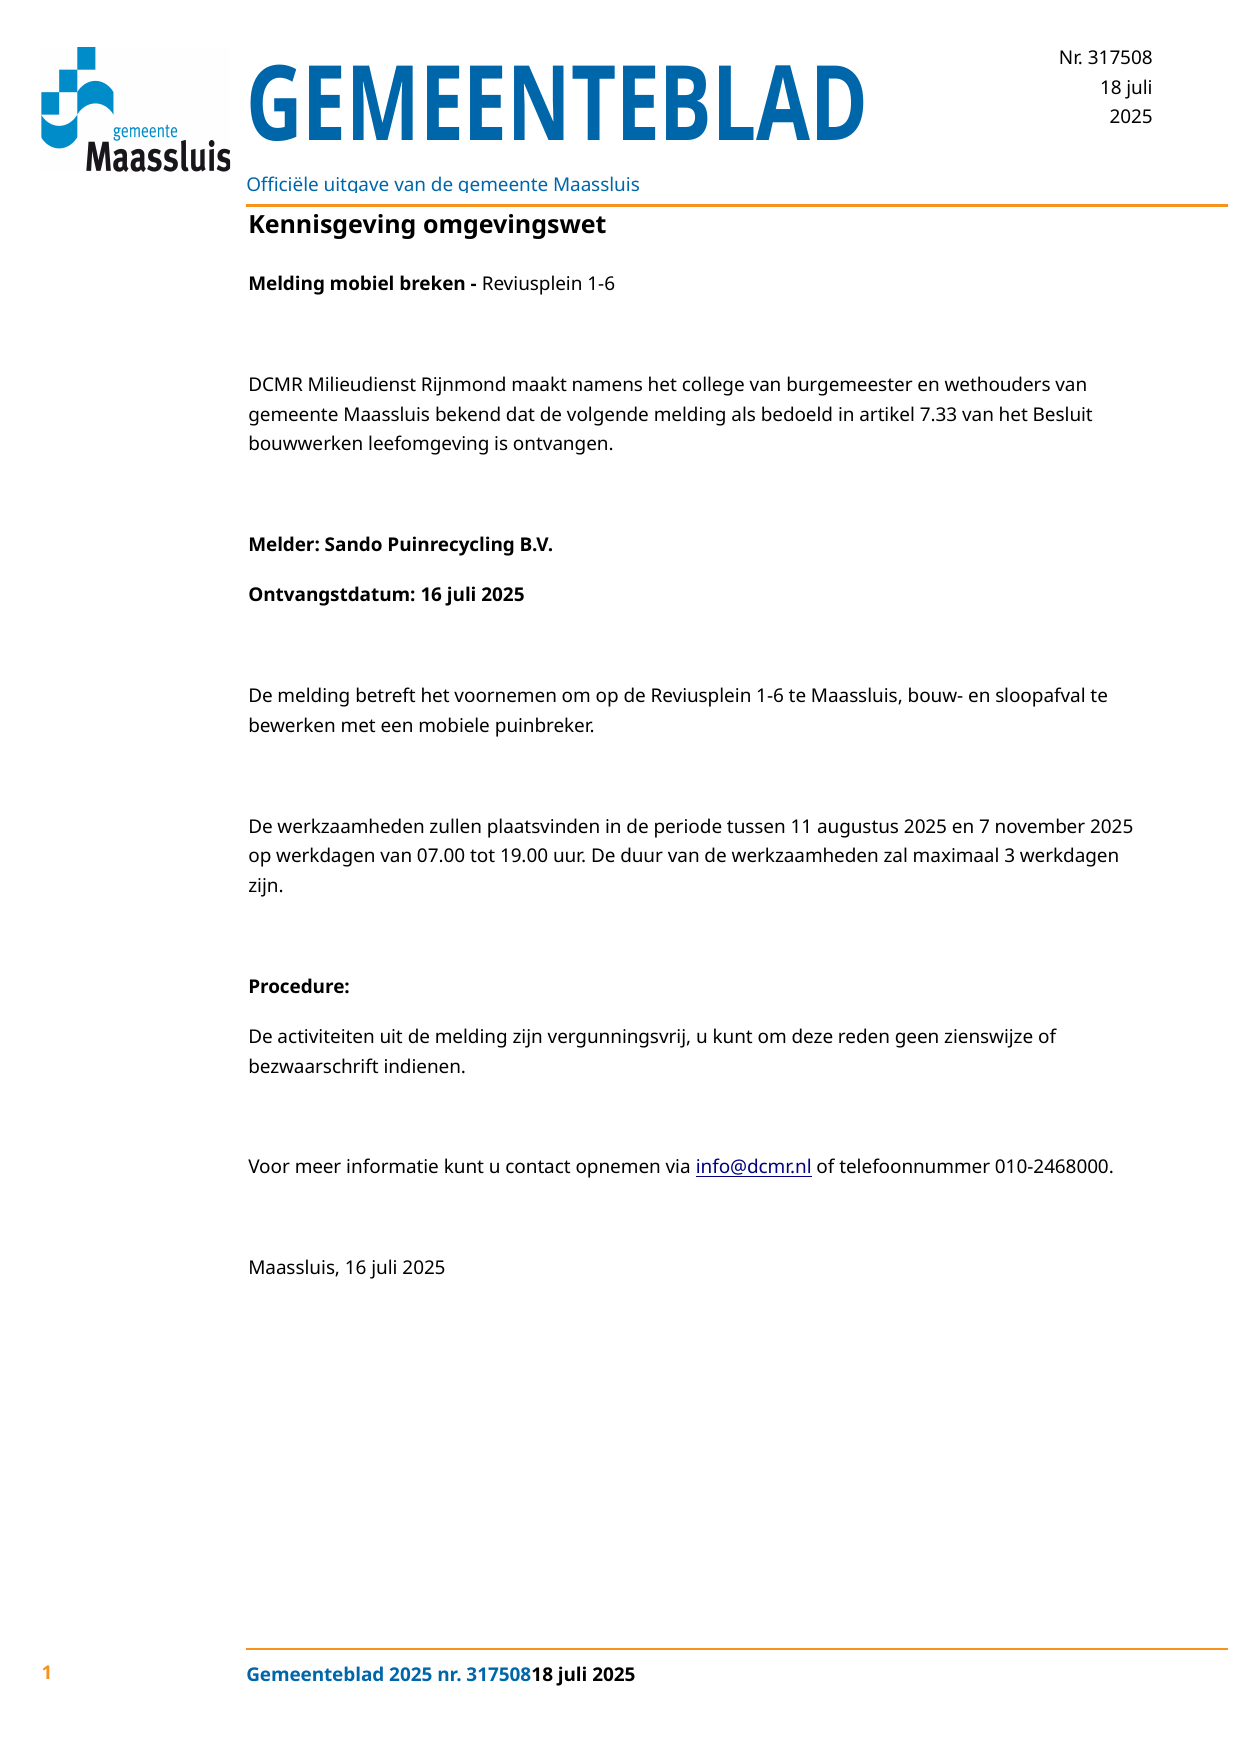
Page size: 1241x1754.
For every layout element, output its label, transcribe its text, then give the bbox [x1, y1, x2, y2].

text Ontvangstdatum: 16 juli 2025 [248, 582, 1152, 607]
text Voor meer informatie kunt u contact opnemen via info@dcmr.nl of telefoonnummer 010-2468000. [248, 1154, 1152, 1179]
text Melding mobiel breken - Reviusplein 1-6 [248, 270, 1152, 296]
picture [41, 47, 231, 172]
text Kennisgeving omgevingswet [248, 207, 1152, 241]
text De werkzaamheden zullen plaatsvinden in de periode tussen 11 augustus 2025 en 7 november 2025 op werkdagen van 07.00 tot 19.00 uur. De duur van de werkzaamheden zal maximaal 3 werkdagen zijn. [248, 813, 1152, 898]
text DCMR Milieudienst Rijnmond maakt namens het college van burgemeester en wethouders van gemeente Maassluis bekend dat de volgende melding als bedoeld in artikel 7.33 van het Besluit bouwwerken leefomgeving is ontvangen. [248, 371, 1152, 456]
text De activiteiten uit de melding zijn vergunningsvrij, u kunt om deze reden geen zienswijze of bezwaarschrift indienen. [248, 1023, 1152, 1078]
text Maassluis, 16 juli 2025 [248, 1254, 1152, 1280]
text Procedure: [248, 973, 1152, 998]
text De melding betreft het voornemen om op de Reviusplein 1-6 te Maassluis, bouw- en sloopafval te bewerken met een mobiele puinbreker. [248, 682, 1152, 738]
text Melder: Sando Puinrecycling B.V. [248, 531, 1152, 557]
picture [41, 47, 77, 92]
